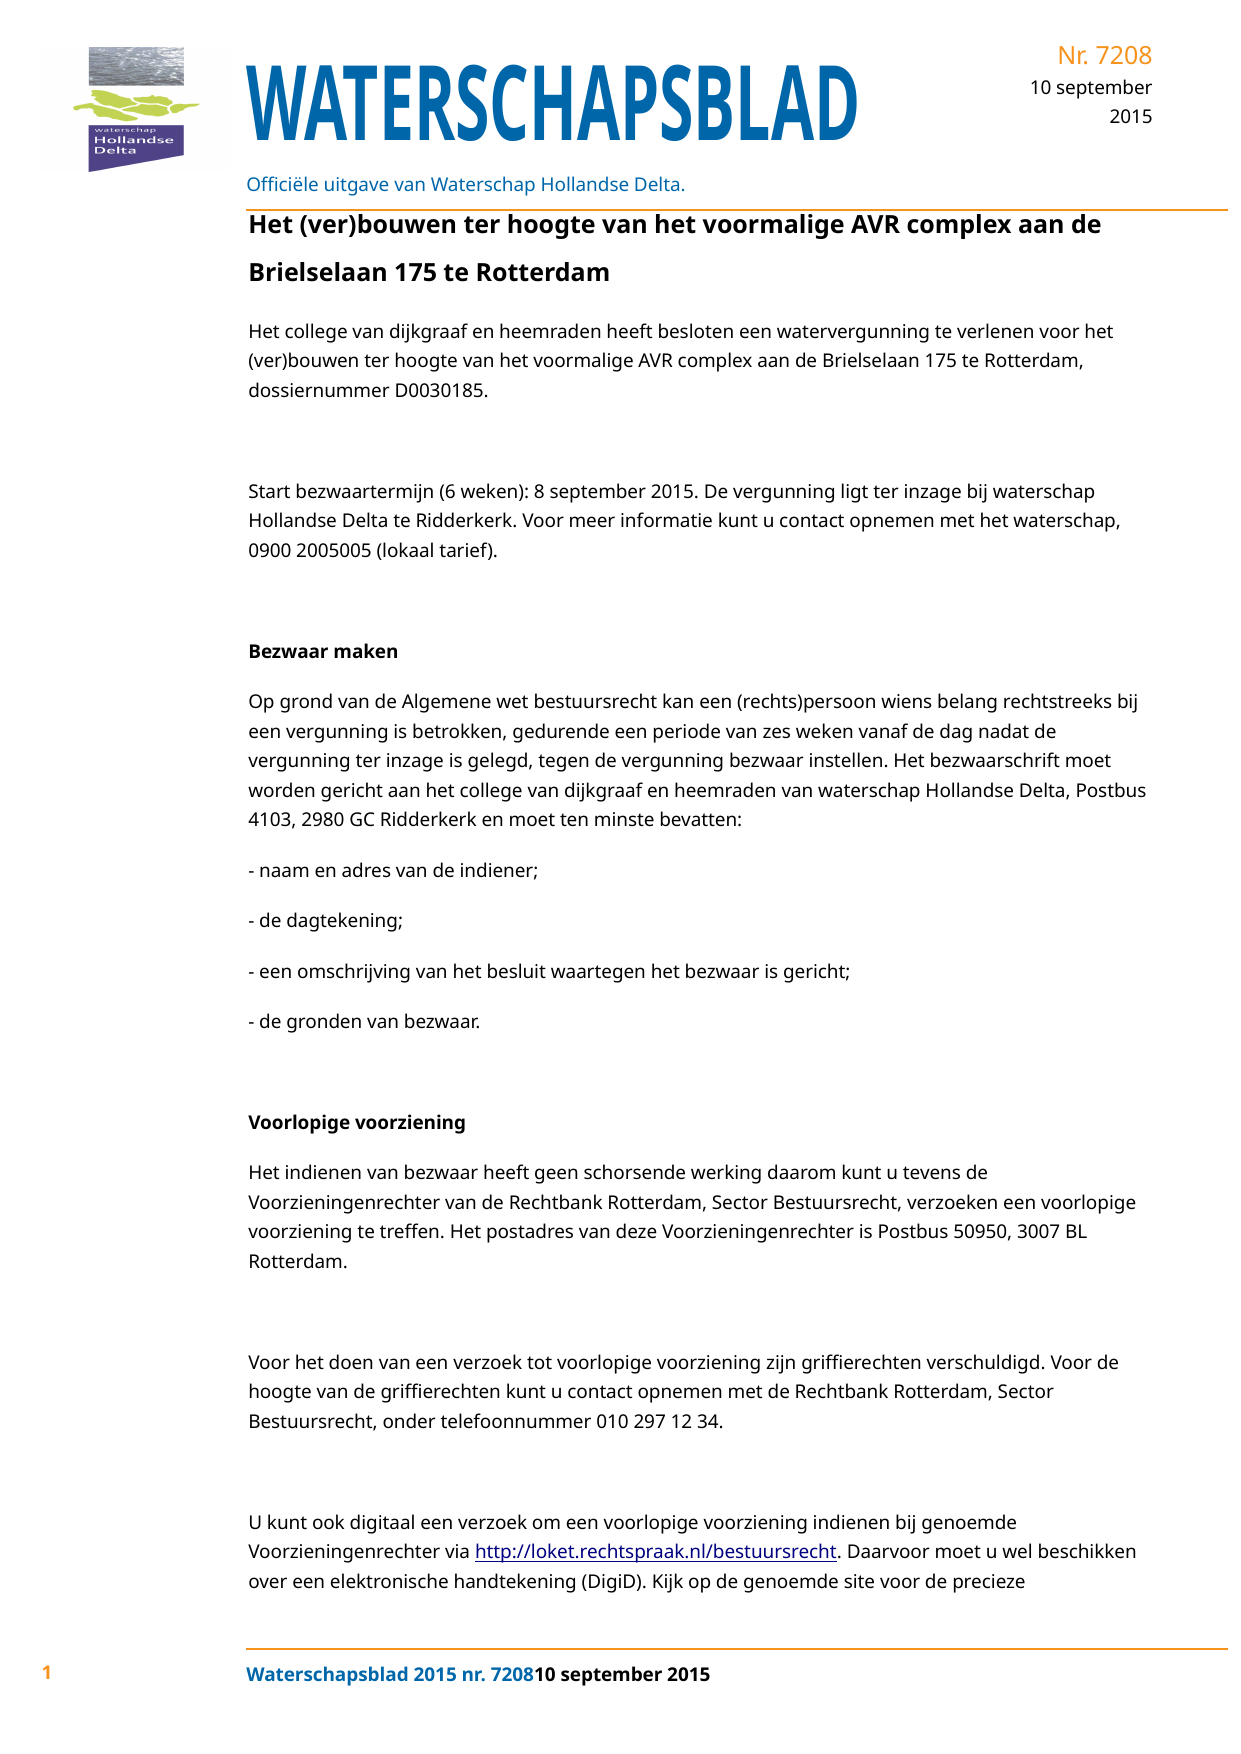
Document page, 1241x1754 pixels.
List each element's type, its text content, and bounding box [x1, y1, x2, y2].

text Bezwaar maken [248, 638, 1152, 664]
text - de dagtekening; [248, 907, 1152, 933]
text - naam en adres van de indiener; [248, 857, 1152, 883]
text - de gronden van bezwaar. [248, 1008, 1152, 1034]
text Voorlopige voorziening [248, 1109, 1152, 1135]
text U kunt ook digitaal een verzoek om een voorlopige voorziening indienen bij genoemde Voorzieningenrechter via http://loket.rechtspraak.nl/bestuursrecht. Daarvoor moet u wel beschikken over een elektronische handtekening (DigiD). Kijk op de genoemde site voor de precieze [248, 1509, 1152, 1594]
text Voor het doen van een verzoek tot voorlopige voorziening zijn griffierechten verschuldigd. Voor de hoogte van de griffierechten kunt u contact opnemen met de Rechtbank Rotterdam, Sector Bestuursrecht, onder telefoonnummer 010 297 12 34. [248, 1349, 1152, 1434]
text Het (ver)bouwen ter hoogte van het voormalige AVR complex aan de Brielselaan 175 te Rotterdam [248, 211, 1152, 288]
text Het college van dijkgraaf en heemraden heeft besloten een watervergunning te verlenen voor het (ver)bouwen ter hoogte van het voormalige AVR complex aan de Brielselaan 175 te Rotterdam, dossiernummer D0030185. [248, 318, 1152, 403]
text Op grond van de Algemene wet bestuursrecht kan een (rechts)persoon wiens belang rechtstreeks bij een vergunning is betrokken, gedurende een periode van zes weken vanaf de dag nadat de vergunning ter inzage is gelegd, tegen de vergunning bezwaar instellen. Het bezwaarschrift moet worden gericht aan het college van dijkgraaf en heemraden van waterschap Hollandse Delta, Postbus 4103, 2980 GC Ridderkerk en moet ten minste bevatten: [248, 688, 1152, 832]
text - een omschrijving van het besluit waartegen het bezwaar is gericht; [248, 958, 1152, 984]
picture [41, 47, 231, 172]
text Het indienen van bezwaar heeft geen schorsende werking daarom kunt u tevens de Voorzieningenrechter van de Rechtbank Rotterdam, Sector Bestuursrecht, verzoeken een voorlopige voorziening te treffen. Het postadres van deze Voorzieningenrechter is Postbus 50950, 3007 BL Rotterdam. [248, 1159, 1152, 1274]
text Start bezwaartermijn (6 weken): 8 september 2015. De vergunning ligt ter inzage bij waterschap Hollandse Delta te Ridderkerk. Voor meer informatie kunt u contact opnemen met het waterschap, 0900 2005005 (lokaal tarief). [248, 478, 1152, 563]
